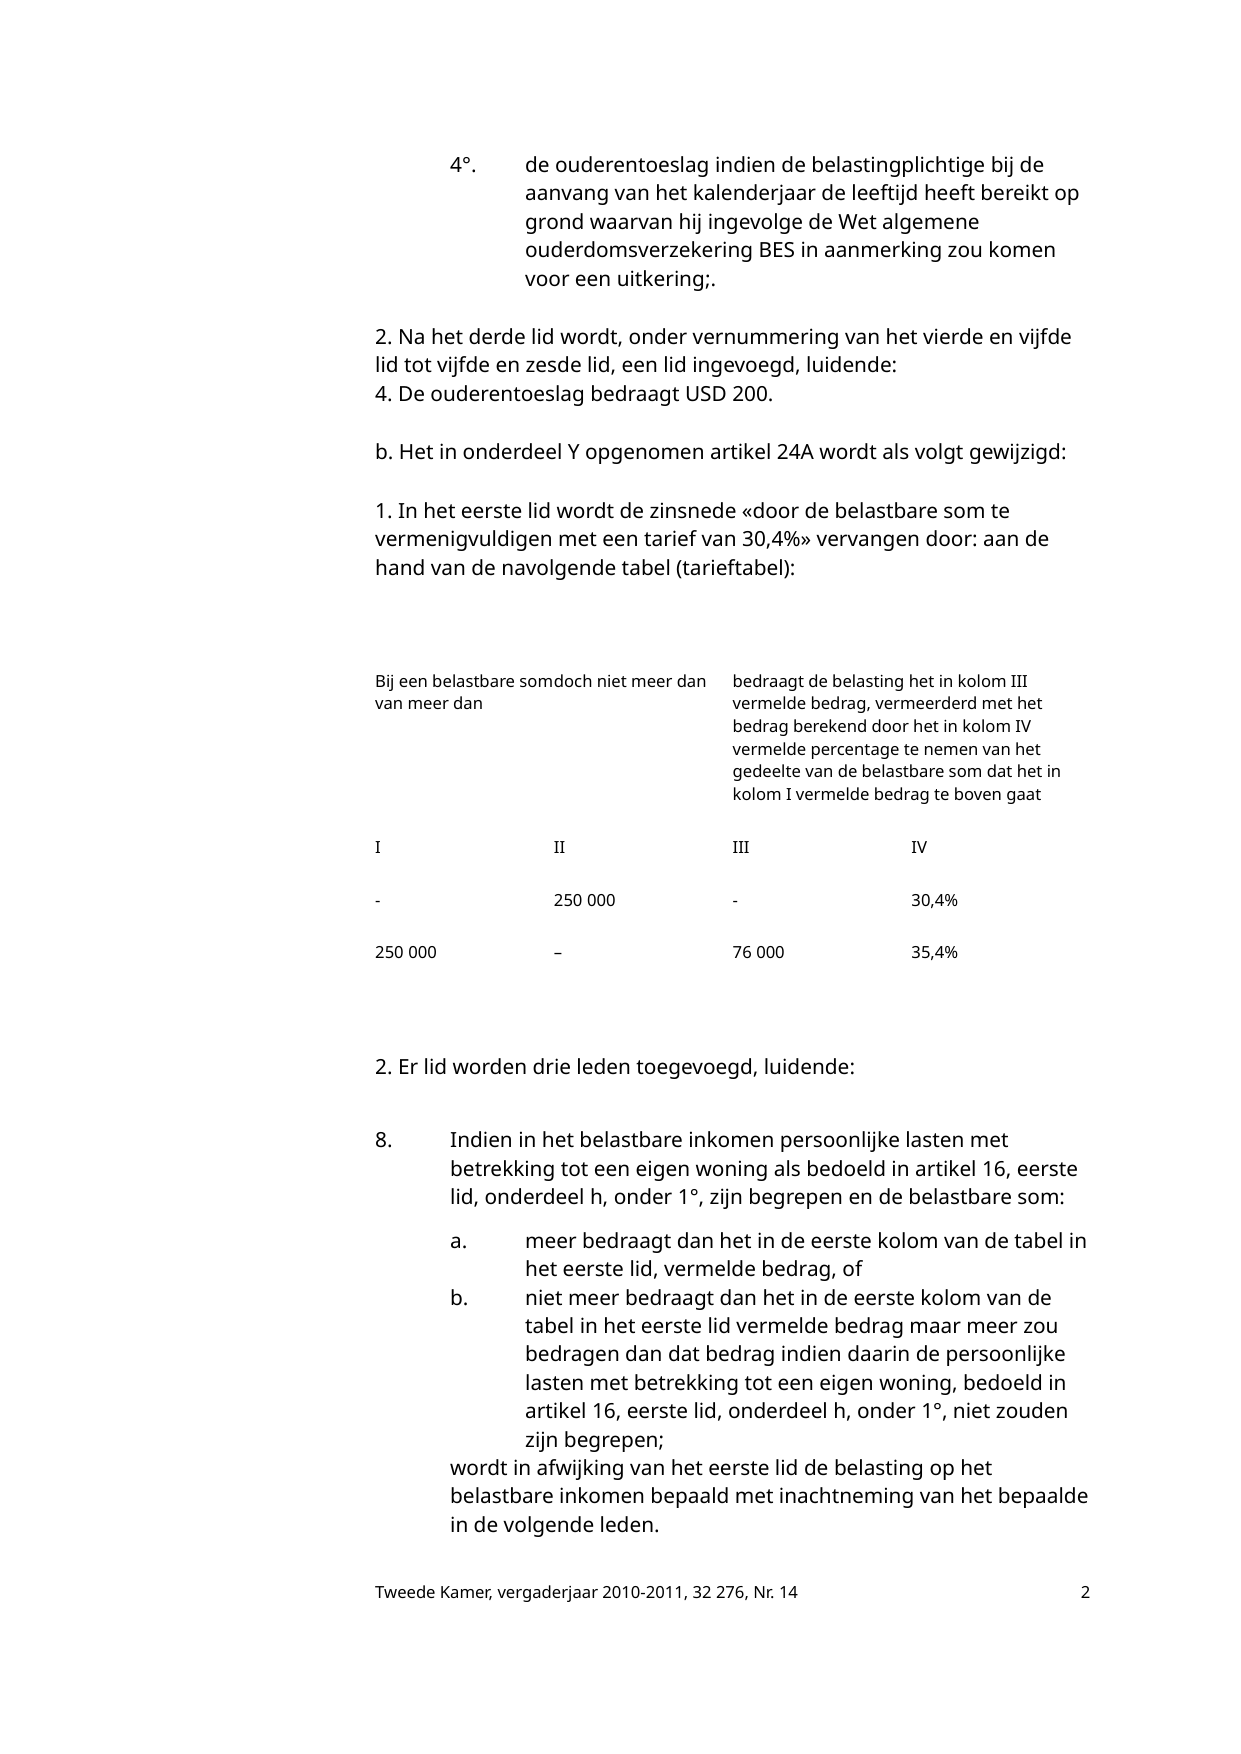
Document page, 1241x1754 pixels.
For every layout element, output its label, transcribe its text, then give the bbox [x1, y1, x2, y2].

text 4. De ouderentoeslag bedraagt USD 200. [375, 379, 1090, 407]
table_cell I [375, 835, 554, 888]
table_cell 250 000 [375, 941, 554, 993]
table_cell – [554, 941, 732, 993]
table_header Bij een belastbare som van meer dan [375, 669, 554, 835]
list wordt in afwijking van het eerste lid de belasting op het belastbare inkomen bepaald met inachtneming van het bepaalde in de volgende leden. [375, 1453, 1090, 1538]
table_cell 250 000 [554, 888, 732, 941]
table_header bedraagt de belasting het in kolom III vermelde bedrag, vermeerderd met het bedrag berekend door het in kolom IV vermelde percentage te nemen van het gedeelte van de belastbare som dat het in kolom I vermelde bedrag te boven gaat [733, 669, 1090, 835]
table_cell 30,4% [911, 888, 1090, 941]
table_cell 35,4% [911, 941, 1090, 993]
list Indien in het belastbare inkomen persoonlijke lasten met betrekking tot een eigen woning als bedoeld in artikel 16, eerste lid, onderdeel h, onder 1°, zijn begrepen en de belastbare som: [375, 1125, 1090, 1211]
text 2. Er lid worden drie leden toegevoegd, luidende: [375, 1052, 1090, 1080]
text 1. In het eerste lid wordt de zinsnede «door de belastbare som te vermenigvuldigen met een tarief van 30,4%» vervangen door: aan de hand van de navolgende tabel (tarieftabel): [375, 496, 1090, 581]
table_cell - [733, 888, 911, 941]
list de ouderentoeslag indien de belastingplichtige bij de aanvang van het kalenderjaar de leeftijd heeft bereikt op grond waarvan hij ingevolge de Wet algemene ouderdomsverzekering BES in aanmerking zou komen voor een uitkering;. [450, 150, 1090, 292]
table_cell IV [911, 835, 1090, 888]
table_cell III [733, 835, 911, 888]
list meer bedraagt dan het in de eerste kolom van de tabel in het eerste lid, vermelde bedrag, of [450, 1226, 1090, 1283]
table_cell - [375, 888, 554, 941]
list niet meer bedraagt dan het in de eerste kolom van de tabel in het eerste lid vermelde bedrag maar meer zou bedragen dan dat bedrag indien daarin de persoonlijke lasten met betrekking tot een eigen woning, bedoeld in artikel 16, eerste lid, onderdeel h, onder 1°, niet zouden zijn begrepen; [450, 1283, 1090, 1453]
text b. Het in onderdeel Y opgenomen artikel 24A wordt als volgt gewijzigd: [375, 437, 1090, 466]
table_cell 76 000 [733, 941, 911, 993]
text 2. Na het derde lid wordt, onder vernummering van het vierde en vijfde lid tot vijfde en zesde lid, een lid ingevoegd, luidende: [375, 322, 1090, 379]
table_cell II [554, 835, 732, 888]
table_header doch niet meer dan [554, 669, 732, 835]
